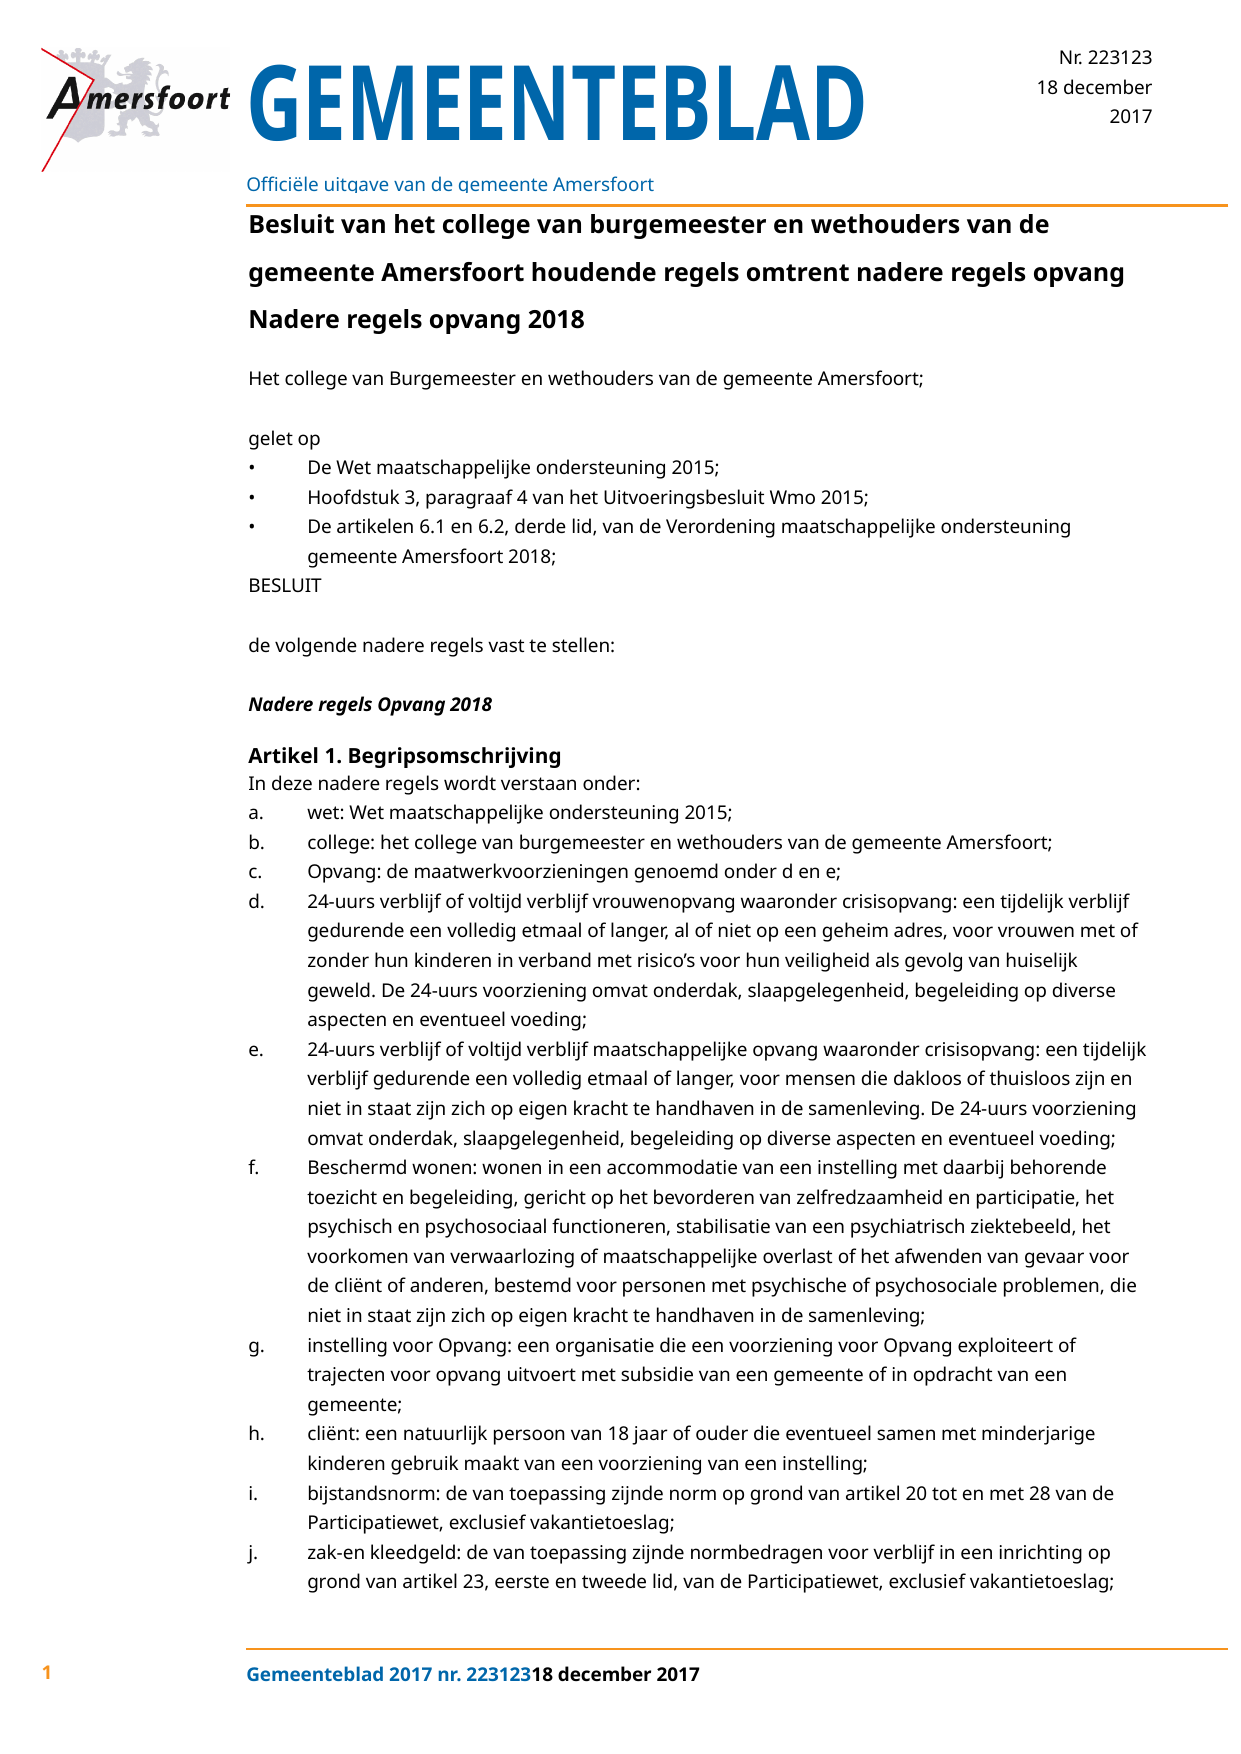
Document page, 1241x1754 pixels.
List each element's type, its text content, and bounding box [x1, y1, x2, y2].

list 24-uurs verblijf of voltijd verblijf maatschappelijke opvang waaronder crisisopvang: een tijdelijk verblijf gedurende een volledig etmaal of langer, voor mensen die dakloos of thuisloos zijn en niet in staat zijn zich op eigen kracht te handhaven in de samenleving. De 24-uurs voorziening omvat onderdak, slaapgelegenheid, begeleiding op diverse aspecten en eventueel voeding; [248, 1036, 1152, 1151]
text In deze nadere regels wordt verstaan onder: [248, 770, 1152, 796]
text Nadere regels Opvang 2018 [248, 691, 1152, 717]
list Beschermd wonen: wonen in een accommodatie van een instelling met daarbij behorende toezicht en begeleiding, gericht op het bevorderen van zelfredzaamheid en participatie, het psychisch en psychosociaal functioneren, stabilisatie van een psychiatrisch ziektebeeld, het voorkomen van verwaarlozing of maatschappelijke overlast of het afwenden van gevaar voor de cliënt of anderen, bestemd voor personen met psychische of psychosociale problemen, die niet in staat zijn zich op eigen kracht te handhaven in de samenleving; [248, 1154, 1152, 1328]
text Het college van Burgemeester en wethouders van de gemeente Amersfoort; [248, 366, 1152, 391]
text BESLUIT [248, 573, 1152, 598]
list De artikelen 6.1 en 6.2, derde lid, van de Verordening maatschappelijke ondersteuning gemeente Amersfoort 2018; [248, 513, 1152, 569]
list instelling voor Opvang: een organisatie die een voorziening voor Opvang exploiteert of trajecten voor opvang uitvoert met subsidie van een gemeente of in opdracht van een gemeente; [248, 1332, 1152, 1417]
list 24-uurs verblijf of voltijd verblijf vrouwenopvang waaronder crisisopvang: een tijdelijk verblijf gedurende een volledig etmaal of langer, al of niet op een geheim adres, voor vrouwen met of zonder hun kinderen in verband met risico’s voor hun veiligheid als gevolg van huiselijk geweld. De 24-uurs voorziening omvat onderdak, slaapgelegenheid, begeleiding op diverse aspecten en eventueel voeding; [248, 888, 1152, 1032]
text Artikel 1. Begripsomschrijving [248, 741, 1152, 770]
list college: het college van burgemeester en wethouders van de gemeente Amersfoort; [248, 829, 1152, 855]
list De Wet maatschappelijke ondersteuning 2015; [248, 454, 1152, 480]
list cliënt: een natuurlijk persoon van 18 jaar of ouder die eventueel samen met minderjarige kinderen gebruik maakt van een voorziening van een instelling; [248, 1421, 1152, 1476]
list bijstandsnorm: de van toepassing zijnde norm op grond van artikel 20 tot en met 28 van de Participatiewet, exclusief vakantietoeslag; [248, 1480, 1152, 1535]
list zak-en kleedgeld: de van toepassing zijnde normbedragen voor verblijf in een inrichting op grond van artikel 23, eerste en tweede lid, van de Participatiewet, exclusief vakantietoeslag; [248, 1539, 1152, 1594]
list Hoofdstuk 3, paragraaf 4 van het Uitvoeringsbesluit Wmo 2015; [248, 484, 1152, 509]
text gelet op [248, 425, 1152, 450]
list Opvang: de maatwerkvoorzieningen genoemd onder d en e; [248, 858, 1152, 884]
list wet: Wet maatschappelijke ondersteuning 2015; [248, 799, 1152, 825]
picture [41, 47, 231, 172]
text Besluit van het college van burgemeester en wethouders van de gemeente Amersfoort houdende regels omtrent nadere regels opvang Nadere regels opvang 2018 [248, 207, 1152, 336]
text de volgende nadere regels vast te stellen: [248, 632, 1152, 657]
